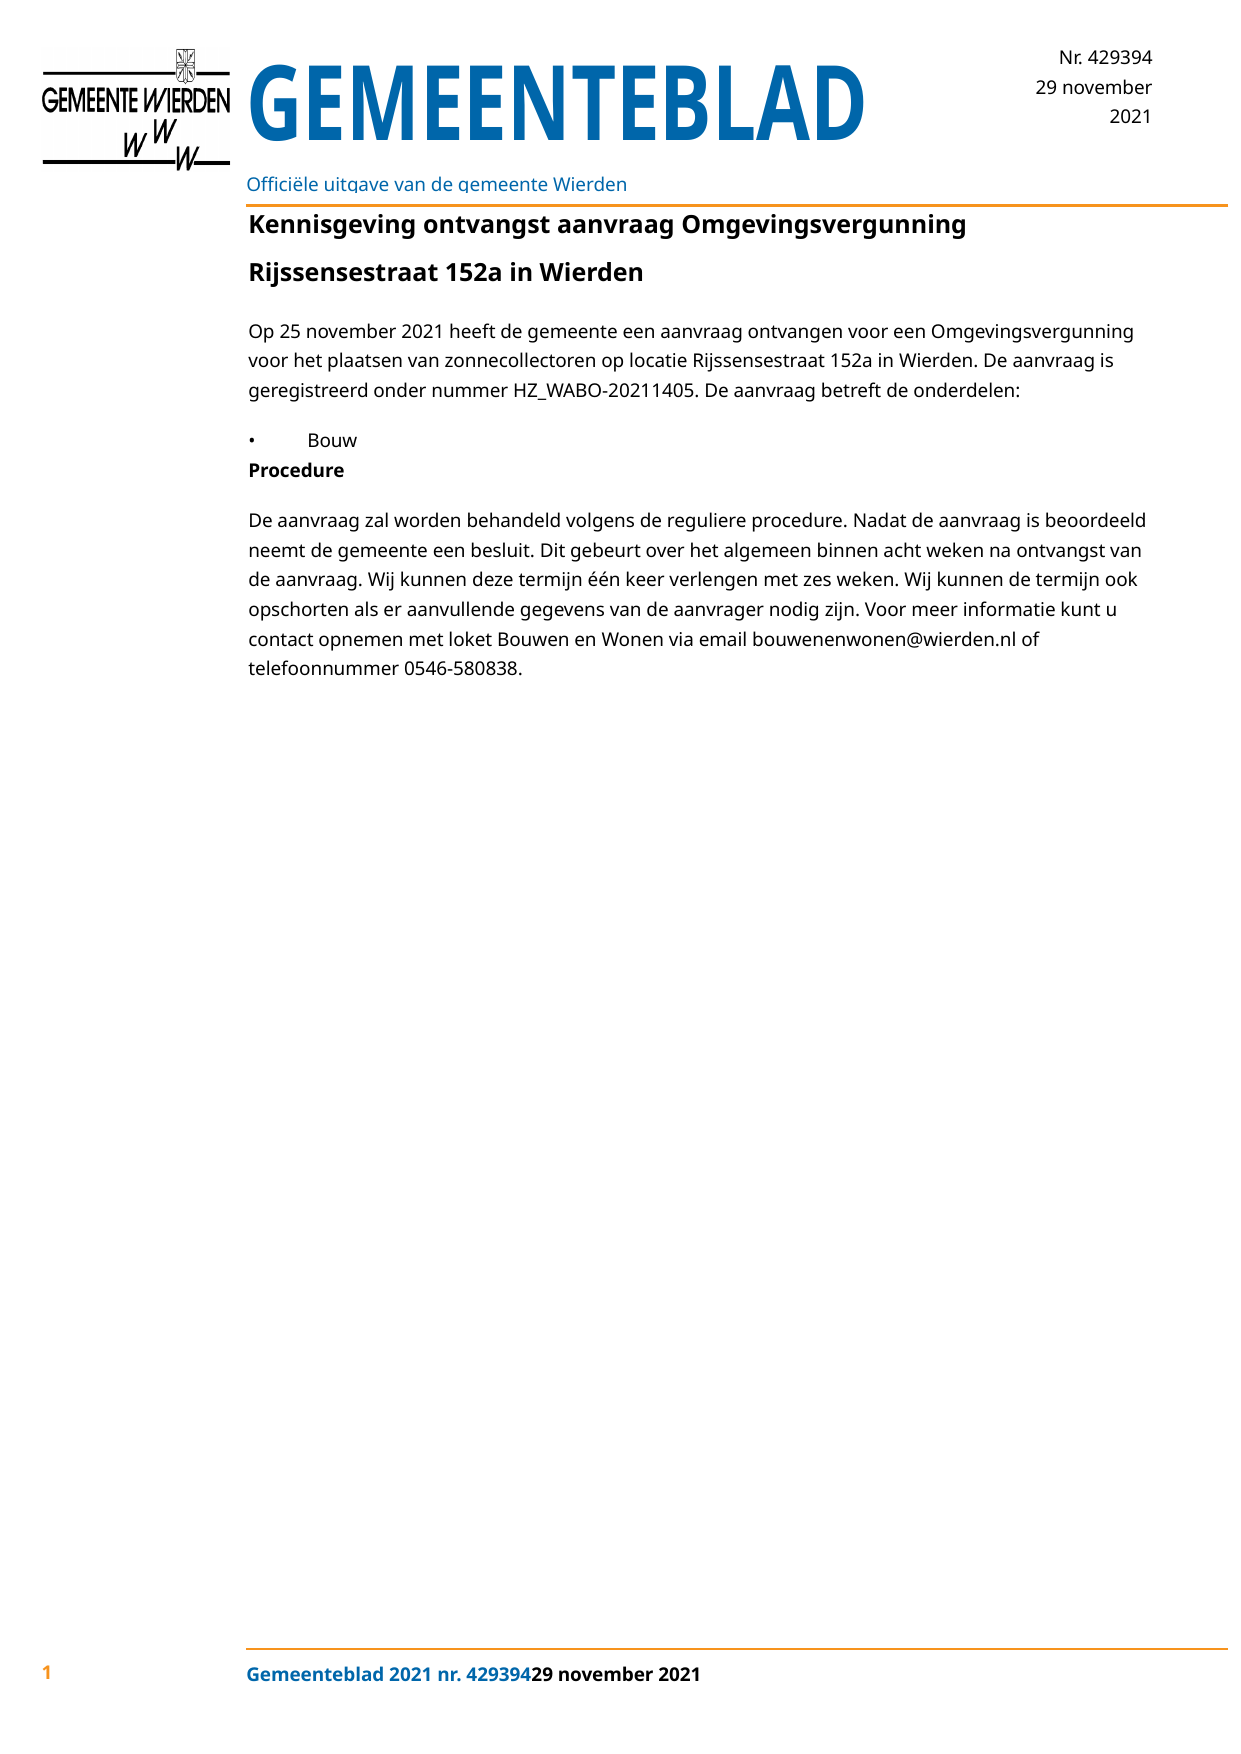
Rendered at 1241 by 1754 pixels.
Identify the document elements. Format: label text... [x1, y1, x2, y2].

picture [41, 47, 231, 172]
text Op 25 november 2021 heeft de gemeente een aanvraag ontvangen voor een Omgevingsvergunning voor het plaatsen van zonnecollectoren op locatie Rijssensestraat 152a in Wierden. De aanvraag is geregistreerd onder nummer HZ_WABO-20211405. De aanvraag betreft de onderdelen: [248, 318, 1152, 403]
text Kennisgeving ontvangst aanvraag Omgevingsvergunning Rijssensestraat 152a in Wierden [248, 207, 1152, 288]
text Procedure [248, 457, 1152, 483]
text De aanvraag zal worden behandeld volgens de reguliere procedure. Nadat de aanvraag is beoordeeld neemt de gemeente een besluit. Dit gebeurt over het algemeen binnen acht weken na ontvangst van de aanvraag. Wij kunnen deze termijn één keer verlengen met zes weken. Wij kunnen de termijn ook opschorten als er aanvullende gegevens van de aanvrager nodig zijn. Voor meer informatie kunt u contact opnemen met loket Bouwen en Wonen via email bouwenenwonen@wierden.nl of telefoonnummer 0546-580838. [248, 507, 1152, 681]
list Bouw [248, 427, 1152, 453]
